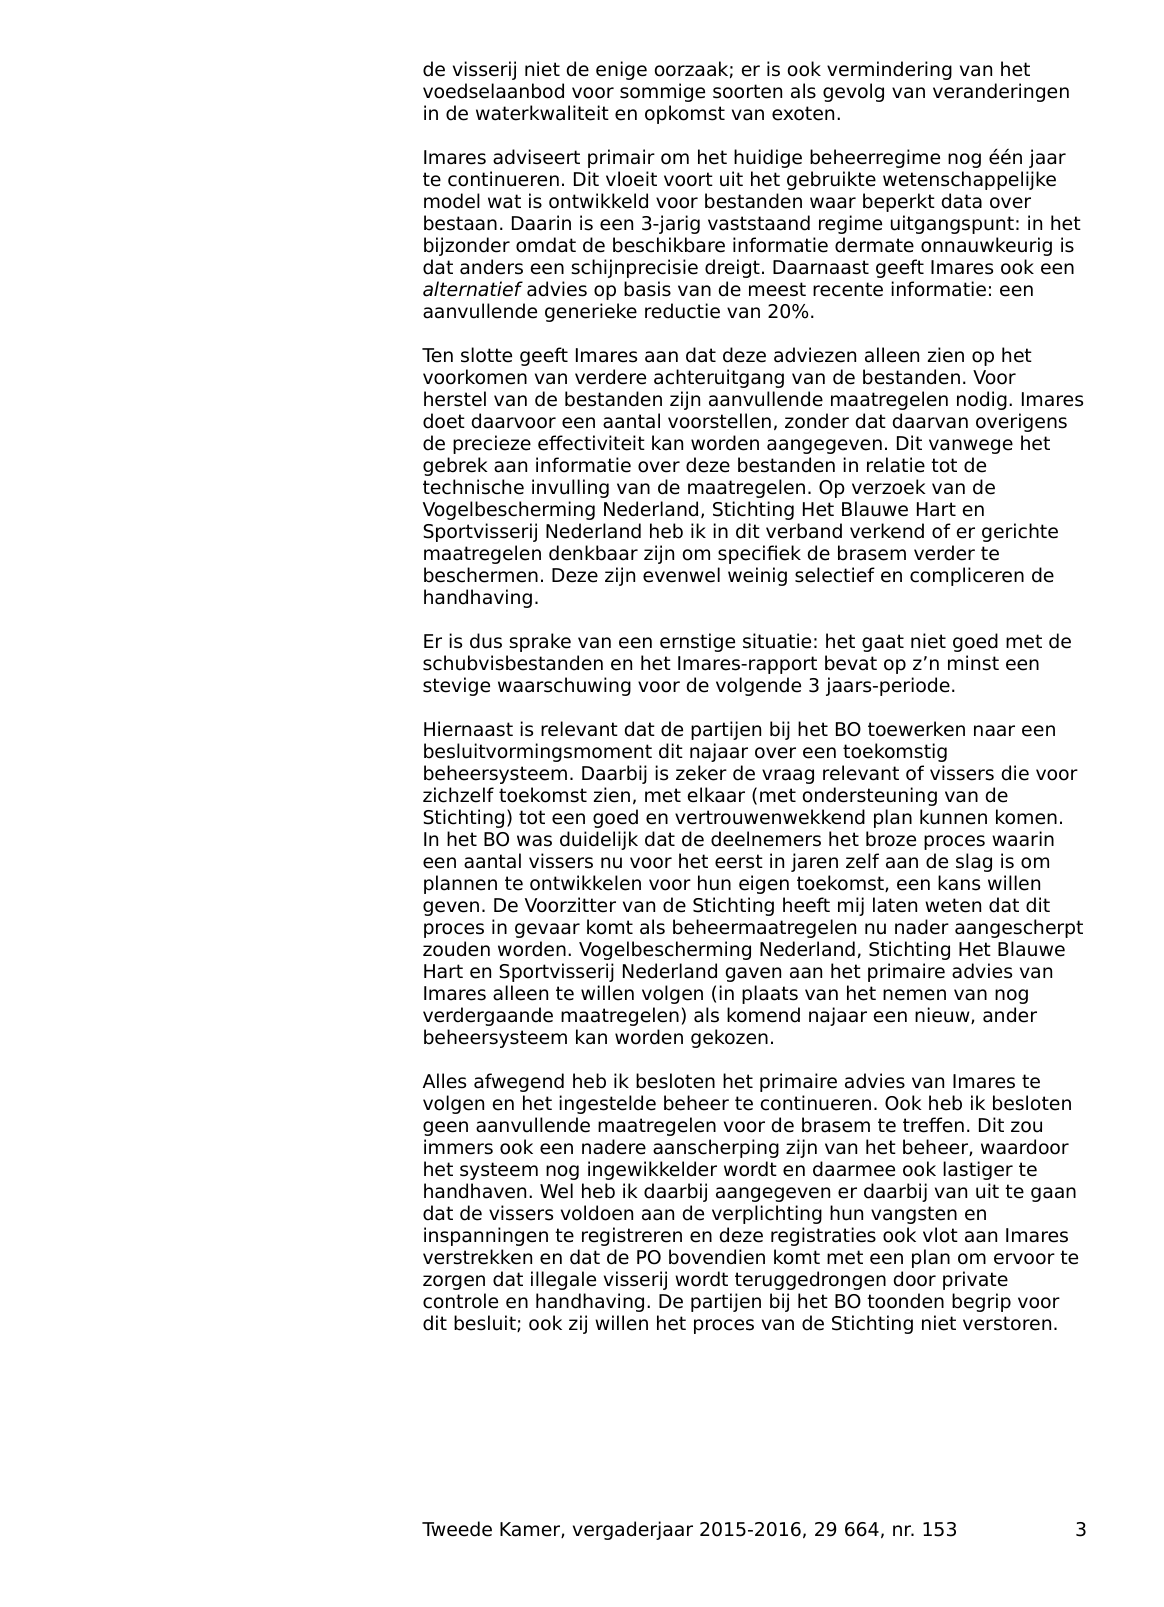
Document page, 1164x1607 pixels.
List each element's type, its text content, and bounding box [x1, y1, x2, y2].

text Ten slotte geeft Imares aan dat deze adviezen alleen zien op het voorkomen van verdere achteruitgang van de bestanden. Voor herstel van de bestanden zijn aanvullende maatregelen nodig. Imares doet daarvoor een aantal voorstellen, zonder dat daarvan overigens de precieze effectiviteit kan worden aangegeven. Dit vanwege het gebrek aan informatie over deze bestanden in relatie tot de technische invulling van de maatregelen. Op verzoek van de Vogelbescherming Nederland, Stichting Het Blauwe Hart en Sportvisserij Nederland heb ik in dit verband verkend of er gerichte maatregelen denkbaar zijn om specifiek de brasem verder te beschermen. Deze zijn evenwel weinig selectief en compliceren de handhaving. [422, 345, 1087, 609]
text Hiernaast is relevant dat de partijen bij het BO toewerken naar een besluitvormingsmoment dit najaar over een toekomstig beheersysteem. Daarbij is zeker de vraag relevant of vissers die voor zichzelf toekomst zien, met elkaar (met ondersteuning van de Stichting) tot een goed en vertrouwenwekkend plan kunnen komen. In het BO was duidelijk dat de deelnemers het broze proces waarin een aantal vissers nu voor het eerst in jaren zelf aan de slag is om plannen te ontwikkelen voor hun eigen toekomst, een kans willen geven. De Voorzitter van de Stichting heeft mij laten weten dat dit proces in gevaar komt als beheermaatregelen nu nader aangescherpt zouden worden. Vogelbescherming Nederland, Stichting Het Blauwe Hart en Sportvisserij Nederland gaven aan het primaire advies van Imares alleen te willen volgen (in plaats van het nemen van nog verdergaande maatregelen) als komend najaar een nieuw, ander beheersysteem kan worden gekozen. [422, 719, 1087, 1049]
text de visserij niet de enige oorzaak; er is ook vermindering van het voedselaanbod voor sommige soorten als gevolg van veranderingen in de waterkwaliteit en opkomst van exoten. [422, 59, 1087, 125]
text Er is dus sprake van een ernstige situatie: het gaat niet goed met de schubvisbestanden en het Imares-rapport bevat op z’n minst een stevige waarschuwing voor de volgende 3 jaars-periode. [422, 631, 1087, 697]
text Alles afwegend heb ik besloten het primaire advies van Imares te volgen en het ingestelde beheer te continueren. Ook heb ik besloten geen aanvullende maatregelen voor de brasem te treffen. Dit zou immers ook een nadere aanscherping zijn van het beheer, waardoor het systeem nog ingewikkelder wordt en daarmee ook lastiger te handhaven. Wel heb ik daarbij aangegeven er daarbij van uit te gaan dat de vissers voldoen aan de verplichting hun vangsten en inspanningen te registreren en deze registraties ook vlot aan Imares verstrekken en dat de PO bovendien komt met een plan om ervoor te zorgen dat illegale visserij wordt teruggedrongen door private controle en handhaving. De partijen bij het BO toonden begrip voor dit besluit; ook zij willen het proces van de Stichting niet verstoren. [422, 1071, 1087, 1335]
text Imares adviseert primair om het huidige beheerregime nog één jaar te continueren. Dit vloeit voort uit het gebruikte wetenschappelijke model wat is ontwikkeld voor bestanden waar beperkt data over bestaan. Daarin is een 3-jarig vaststaand regime uitgangspunt: in het bijzonder omdat de beschikbare informatie dermate onnauwkeurig is dat anders een schijnprecisie dreigt. Daarnaast geeft Imares ook een alternatief advies op basis van de meest recente informatie: een aanvullende generieke reductie van 20%. [422, 147, 1087, 323]
